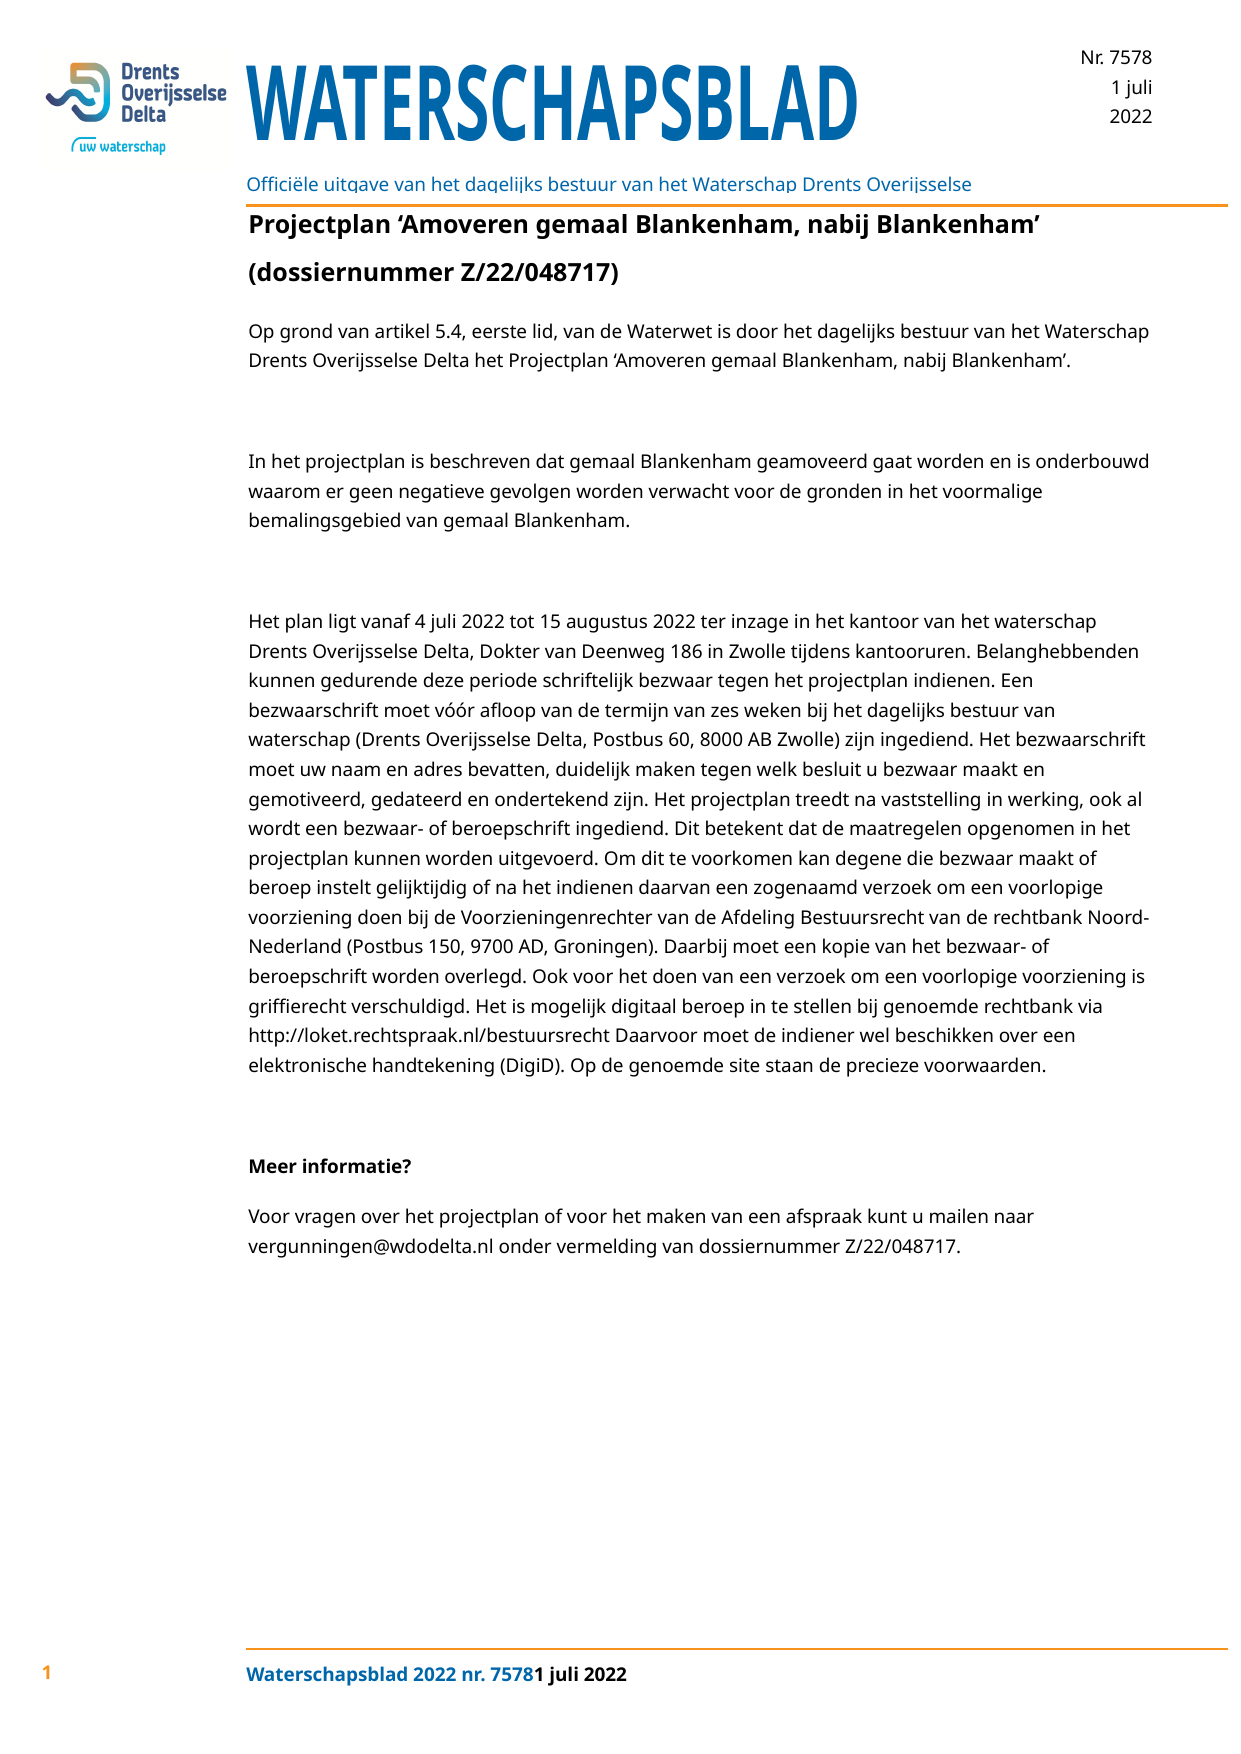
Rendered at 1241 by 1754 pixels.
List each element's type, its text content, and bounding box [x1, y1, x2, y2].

picture [41, 47, 231, 172]
text Projectplan ‘Amoveren gemaal Blankenham, nabij Blankenham’ (dossiernummer Z/22/048717) [248, 207, 1152, 288]
text Voor vragen over het projectplan of voor het maken van een afspraak kunt u mailen naar vergunningen@wdodelta.nl onder vermelding van dossiernummer Z/22/048717. [248, 1203, 1152, 1259]
text Op grond van artikel 5.4, eerste lid, van de Waterwet is door het dagelijks bestuur van het Waterschap Drents Overijsselse Delta het Projectplan ‘Amoveren gemaal Blankenham, nabij Blankenham’. [248, 318, 1152, 373]
text Meer informatie? [248, 1153, 1152, 1179]
text In het projectplan is beschreven dat gemaal Blankenham geamoveerd gaat worden en is onderbouwd waarom er geen negatieve gevolgen worden verwacht voor de gronden in het voormalige bemalingsgebied van gemaal Blankenham. [248, 448, 1152, 533]
text Het plan ligt vanaf 4 juli 2022 tot 15 augustus 2022 ter inzage in het kantoor van het waterschap Drents Overijsselse Delta, Dokter van Deenweg 186 in Zwolle tijdens kantooruren. Belanghebbenden kunnen gedurende deze periode schriftelijk bezwaar tegen het projectplan indienen. Een bezwaarschrift moet vóór afloop van de termijn van zes weken bij het dagelijks bestuur van waterschap (Drents Overijsselse Delta, Postbus 60, 8000 AB Zwolle) zijn ingediend. Het bezwaarschrift moet uw naam en adres bevatten, duidelijk maken tegen welk besluit u bezwaar maakt en gemotiveerd, gedateerd en ondertekend zijn. Het projectplan treedt na vaststelling in werking, ook al wordt een bezwaar- of beroepschrift ingediend. Dit betekent dat de maatregelen opgenomen in het projectplan kunnen worden uitgevoerd. Om dit te voorkomen kan degene die bezwaar maakt of beroep instelt gelijktijdig of na het indienen daarvan een zogenaamd verzoek om een voorlopige voorziening doen bij de Voorzieningenrechter van de Afdeling Bestuursrecht van de rechtbank Noord-Nederland (Postbus 150, 9700 AD, Groningen). Daarbij moet een kopie van het bezwaar- of beroepschrift worden overlegd. Ook voor het doen van een verzoek om een voorlopige voorziening is griffierecht verschuldigd. Het is mogelijk digitaal beroep in te stellen bij genoemde rechtbank via http://loket.rechtspraak.nl/bestuursrecht Daarvoor moet de indiener wel beschikken over een elektronische handtekening (DigiD). Op de genoemde site staan de precieze voorwaarden. [248, 608, 1152, 1078]
